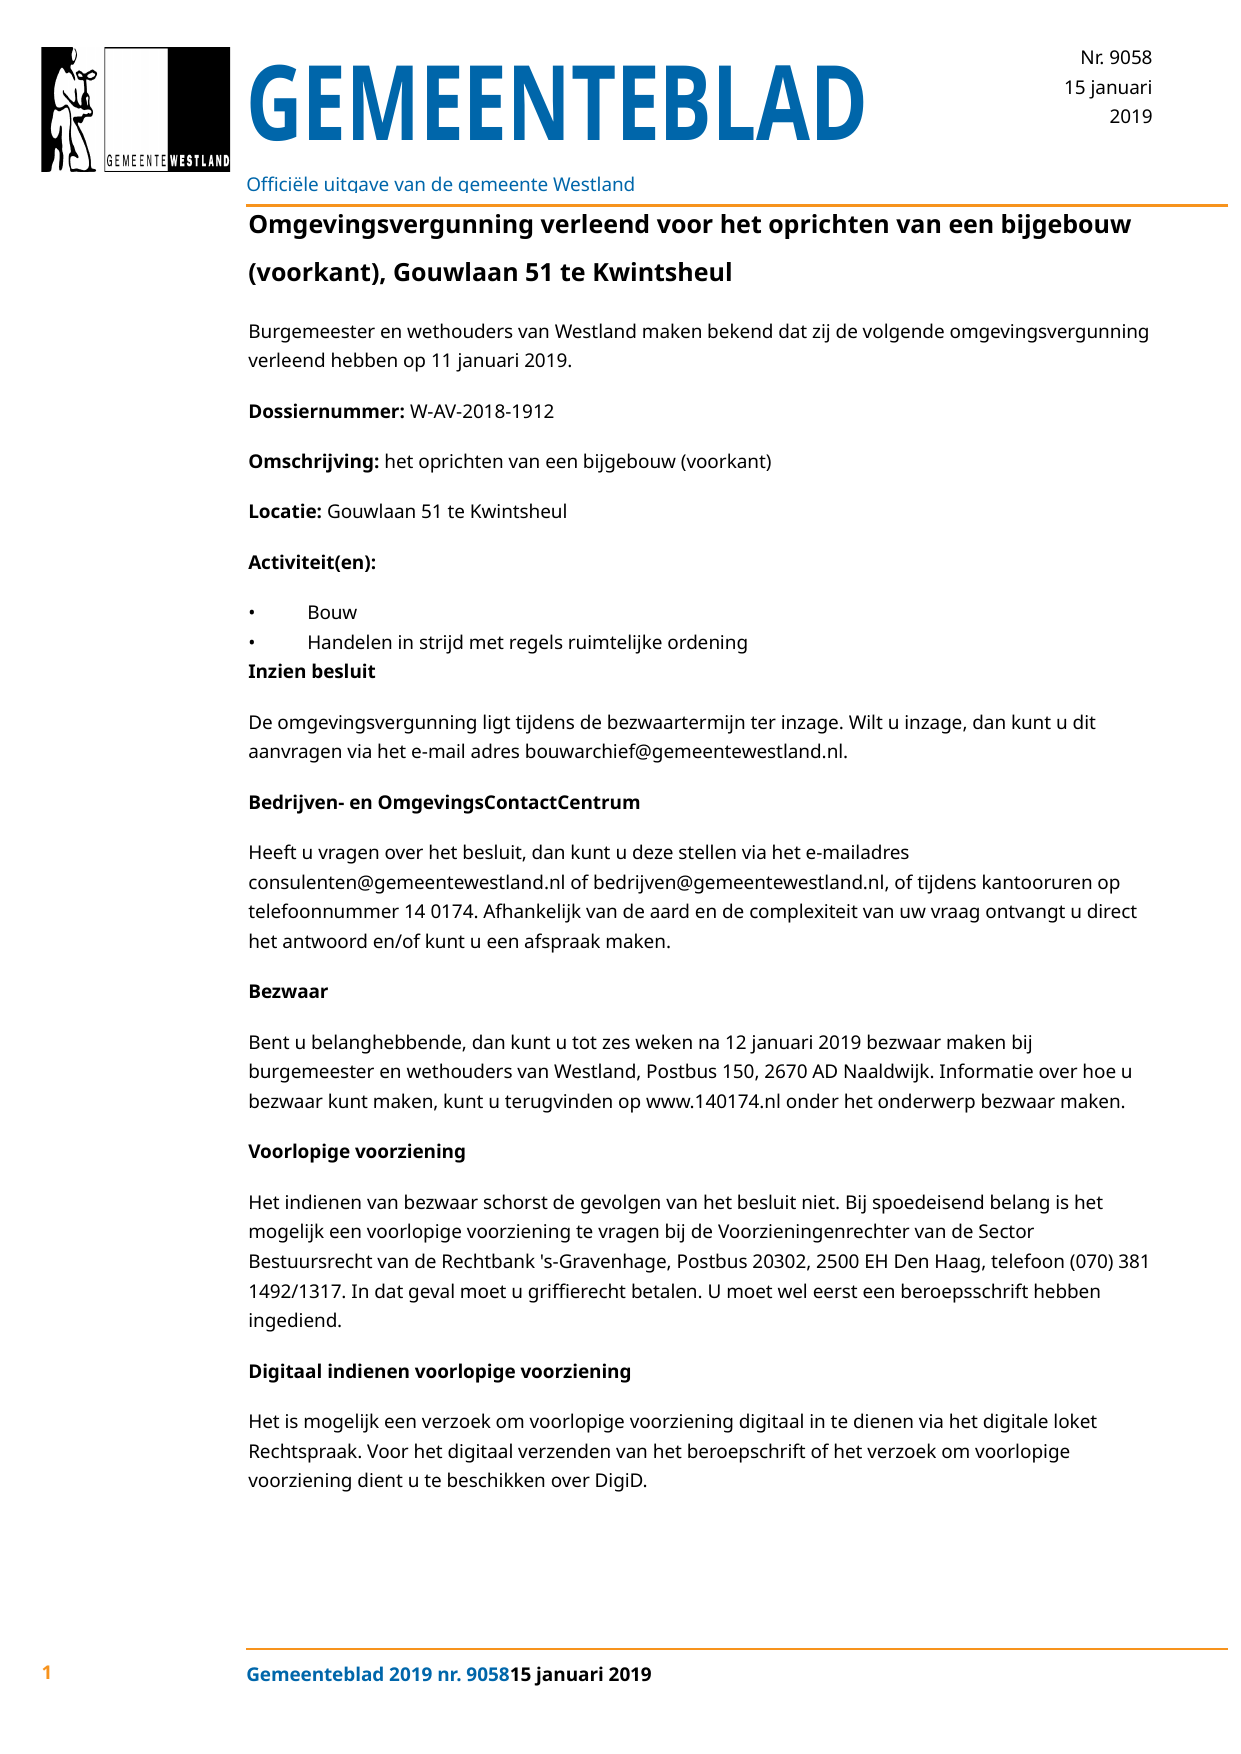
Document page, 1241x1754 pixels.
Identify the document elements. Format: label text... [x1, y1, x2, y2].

list Bouw [248, 599, 1152, 625]
text Inzien besluit [248, 659, 1152, 684]
text Het is mogelijk een verzoek om voorlopige voorziening digitaal in te dienen via het digitale loket Rechtspraak. Voor het digitaal verzenden van het beroepschrift of het verzoek om voorlopige voorziening dient u te beschikken over DigiD. [248, 1408, 1152, 1493]
text Heeft u vragen over het besluit, dan kunt u deze stellen via het e-mailadres consulenten@gemeentewestland.nl of bedrijven@gemeentewestland.nl, of tijdens kantooruren op telefoonnummer 14 0174. Afhankelijk van de aard en de complexiteit van uw vraag ontvangt u direct het antwoord en/of kunt u een afspraak maken. [248, 839, 1152, 954]
text Voorlopige voorziening [248, 1139, 1152, 1164]
text Digitaal indienen voorlopige voorziening [248, 1358, 1152, 1384]
text Bent u belanghebbende, dan kunt u tot zes weken na 12 januari 2019 bezwaar maken bij burgemeester en wethouders van Westland, Postbus 150, 2670 AD Naaldwijk. Informatie over hoe u bezwaar kunt maken, kunt u terugvinden op www.140174.nl onder het onderwerp bezwaar maken. [248, 1029, 1152, 1114]
text Het indienen van bezwaar schorst de gevolgen van het besluit niet. Bij spoedeisend belang is het mogelijk een voorlopige voorziening te vragen bij de Voorzieningenrechter van de Sector Bestuursrecht van de Rechtbank 's-Gravenhage, Postbus 20302, 2500 EH Den Haag, telefoon (070) 381 1492/1317. In dat geval moet u griffierecht betalen. U moet wel eerst een beroepsschrift hebben ingediend. [248, 1189, 1152, 1333]
text De omgevingsvergunning ligt tijdens de bezwaartermijn ter inzage. Wilt u inzage, dan kunt u dit aanvragen via het e-mail adres bouwarchief@gemeentewestland.nl. [248, 709, 1152, 764]
text Bezwaar [248, 979, 1152, 1004]
text Bedrijven- en OmgevingsContactCentrum [248, 789, 1152, 815]
list Handelen in strijd met regels ruimtelijke ordening [248, 629, 1152, 655]
text Locatie: Gouwlaan 51 te Kwintsheul [248, 499, 1152, 524]
text Omgevingsvergunning verleend voor het oprichten van een bijgebouw (voorkant), Gouwlaan 51 te Kwintsheul [248, 207, 1152, 288]
text Dossiernummer: W-AV-2018-1912 [248, 398, 1152, 424]
text Activiteit(en): [248, 549, 1152, 575]
text Burgemeester en wethouders van Westland maken bekend dat zij de volgende omgevingsvergunning verleend hebben op 11 januari 2019. [248, 318, 1152, 373]
text Omschrijving: het oprichten van een bijgebouw (voorkant) [248, 448, 1152, 474]
picture [41, 47, 231, 172]
